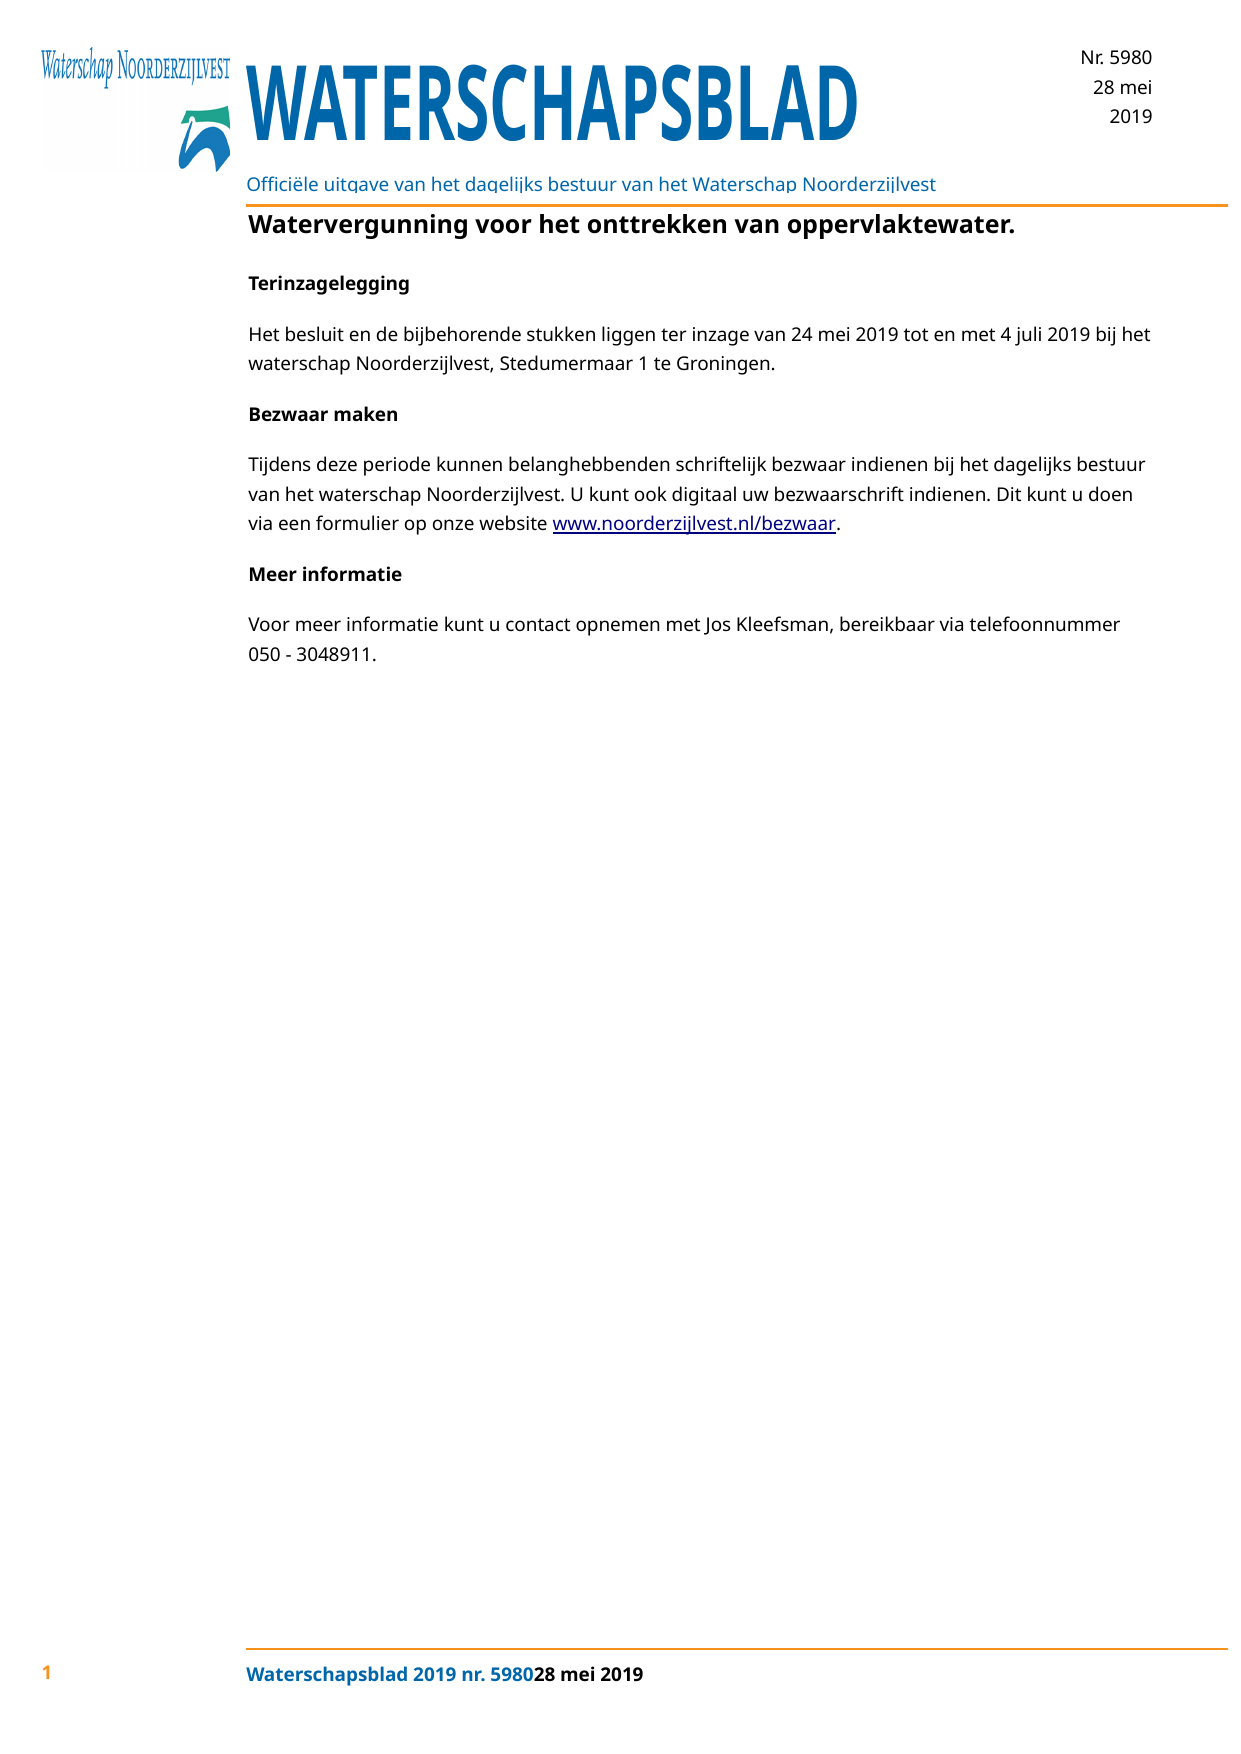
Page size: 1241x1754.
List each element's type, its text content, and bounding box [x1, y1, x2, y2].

text Het besluit en de bijbehorende stukken liggen ter inzage van 24 mei 2019 tot en met 4 juli 2019 bij het waterschap Noorderzijlvest, Stedumermaar 1 te Groningen. [248, 321, 1152, 376]
text Bezwaar maken [248, 401, 1152, 426]
text Watervergunning voor het onttrekken van oppervlaktewater. [248, 207, 1152, 241]
text Meer informatie [248, 561, 1152, 586]
picture [41, 47, 231, 172]
text Terinzagelegging [248, 270, 1152, 296]
text Tijdens deze periode kunnen belanghebbenden schriftelijk bezwaar indienen bij het dagelijks bestuur van het waterschap Noorderzijlvest. U kunt ook digitaal uw bezwaarschrift indienen. Dit kunt u doen via een formulier op onze website www.noorderzijlvest.nl/bezwaar. [248, 451, 1152, 536]
text Voor meer informatie kunt u contact opnemen met Jos Kleefsman, bereikbaar via telefoonnummer 050 - 3048911. [248, 611, 1152, 666]
